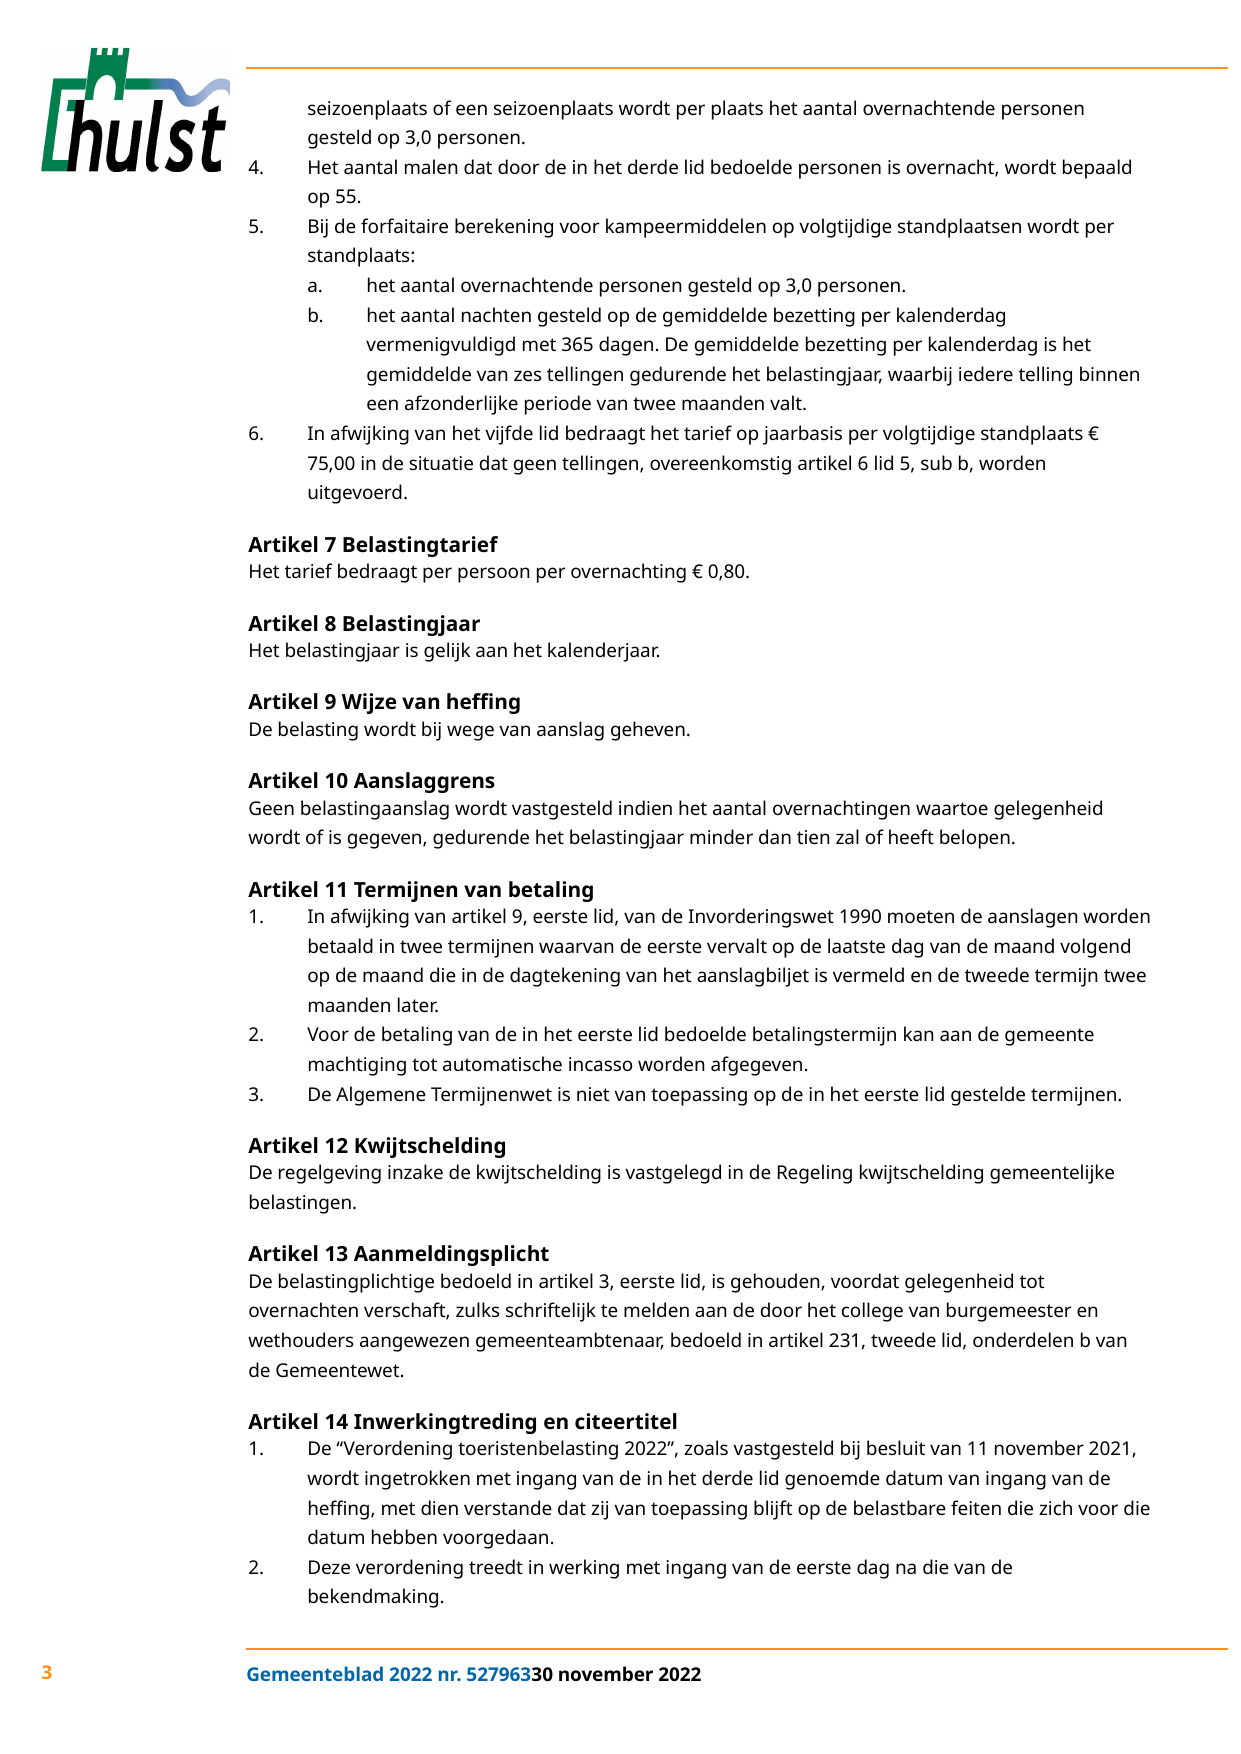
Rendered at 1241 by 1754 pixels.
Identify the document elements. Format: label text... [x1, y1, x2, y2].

text Artikel 8 Belastingjaar [248, 609, 1152, 637]
text Artikel 9 Wijze van heffing [248, 687, 1152, 716]
list seizoenplaats of een seizoenplaats wordt per plaats het aantal overnachtende personen gesteld op 3,0 personen. [248, 95, 1152, 150]
picture [41, 47, 231, 172]
list De “Verordening toeristenbelasting 2022”, zoals vastgesteld bij besluit van 11 november 2021, wordt ingetrokken met ingang van de in het derde lid genoemde datum van ingang van de heffing, met dien verstande dat zij van toepassing blijft op de belastbare feiten die zich voor die datum hebben voorgedaan. [248, 1436, 1152, 1550]
list Bij de forfaitaire berekening voor kampeermiddelen op volgtijdige standplaatsen wordt per standplaats: [248, 213, 1152, 268]
text Het tarief bedraagt per persoon per overnachting € 0,80. [248, 558, 1152, 584]
list In afwijking van het vijfde lid bedraagt het tarief op jaarbasis per volgtijdige standplaats € 75,00 in de situatie dat geen tellingen, overeenkomstig artikel 6 lid 5, sub b, worden uitgevoerd. [248, 420, 1152, 505]
text Geen belastingaanslag wordt vastgesteld indien het aantal overnachtingen waartoe gelegenheid wordt of is gegeven, gedurende het belastingjaar minder dan tien zal of heeft belopen. [248, 795, 1152, 850]
list het aantal overnachtende personen gesteld op 3,0 personen. [307, 272, 1152, 298]
list In afwijking van artikel 9, eerste lid, van de Invorderingswet 1990 moeten de aanslagen worden betaald in twee termijnen waarvan de eerste vervalt op de laatste dag van de maand volgend op de maand die in de dagtekening van het aanslagbiljet is vermeld en de tweede termijn twee maanden later. [248, 903, 1152, 1018]
text Artikel 10 Aanslaggrens [248, 766, 1152, 795]
text Artikel 7 Belastingtarief [248, 530, 1152, 558]
list het aantal nachten gesteld op de gemiddelde bezetting per kalenderdag vermenigvuldigd met 365 dagen. De gemiddelde bezetting per kalenderdag is het gemiddelde van zes tellingen gedurende het belastingjaar, waarbij iedere telling binnen een afzonderlijke periode van twee maanden valt. [307, 302, 1152, 416]
text De regelgeving inzake de kwijtschelding is vastgelegd in de Regeling kwijtschelding gemeentelijke belastingen. [248, 1159, 1152, 1215]
list Voor de betaling van de in het eerste lid bedoelde betalingstermijn kan aan de gemeente machtiging tot automatische incasso worden afgegeven. [248, 1022, 1152, 1077]
list Het aantal malen dat door de in het derde lid bedoelde personen is overnacht, wordt bepaald op 55. [248, 154, 1152, 209]
text Artikel 13 Aanmeldingsplicht [248, 1239, 1152, 1268]
text Artikel 12 Kwijtschelding [248, 1131, 1152, 1159]
list De Algemene Termijnenwet is niet van toepassing op de in het eerste lid gestelde termijnen. [248, 1081, 1152, 1106]
text Artikel 14 Inwerkingtreding en citeertitel [248, 1407, 1152, 1436]
text Het belastingjaar is gelijk aan het kalenderjaar. [248, 637, 1152, 663]
text Artikel 11 Termijnen van betaling [248, 875, 1152, 903]
list Deze verordening treedt in werking met ingang van de eerste dag na die van de bekendmaking. [248, 1554, 1152, 1609]
text De belasting wordt bij wege van aanslag geheven. [248, 716, 1152, 742]
text De belastingplichtige bedoeld in artikel 3, eerste lid, is gehouden, voordat gelegenheid tot overnachten verschaft, zulks schriftelijk te melden aan de door het college van burgemeester en wethouders aangewezen gemeenteambtenaar, bedoeld in artikel 231, tweede lid, onderdelen b van de Gemeentewet. [248, 1268, 1152, 1382]
